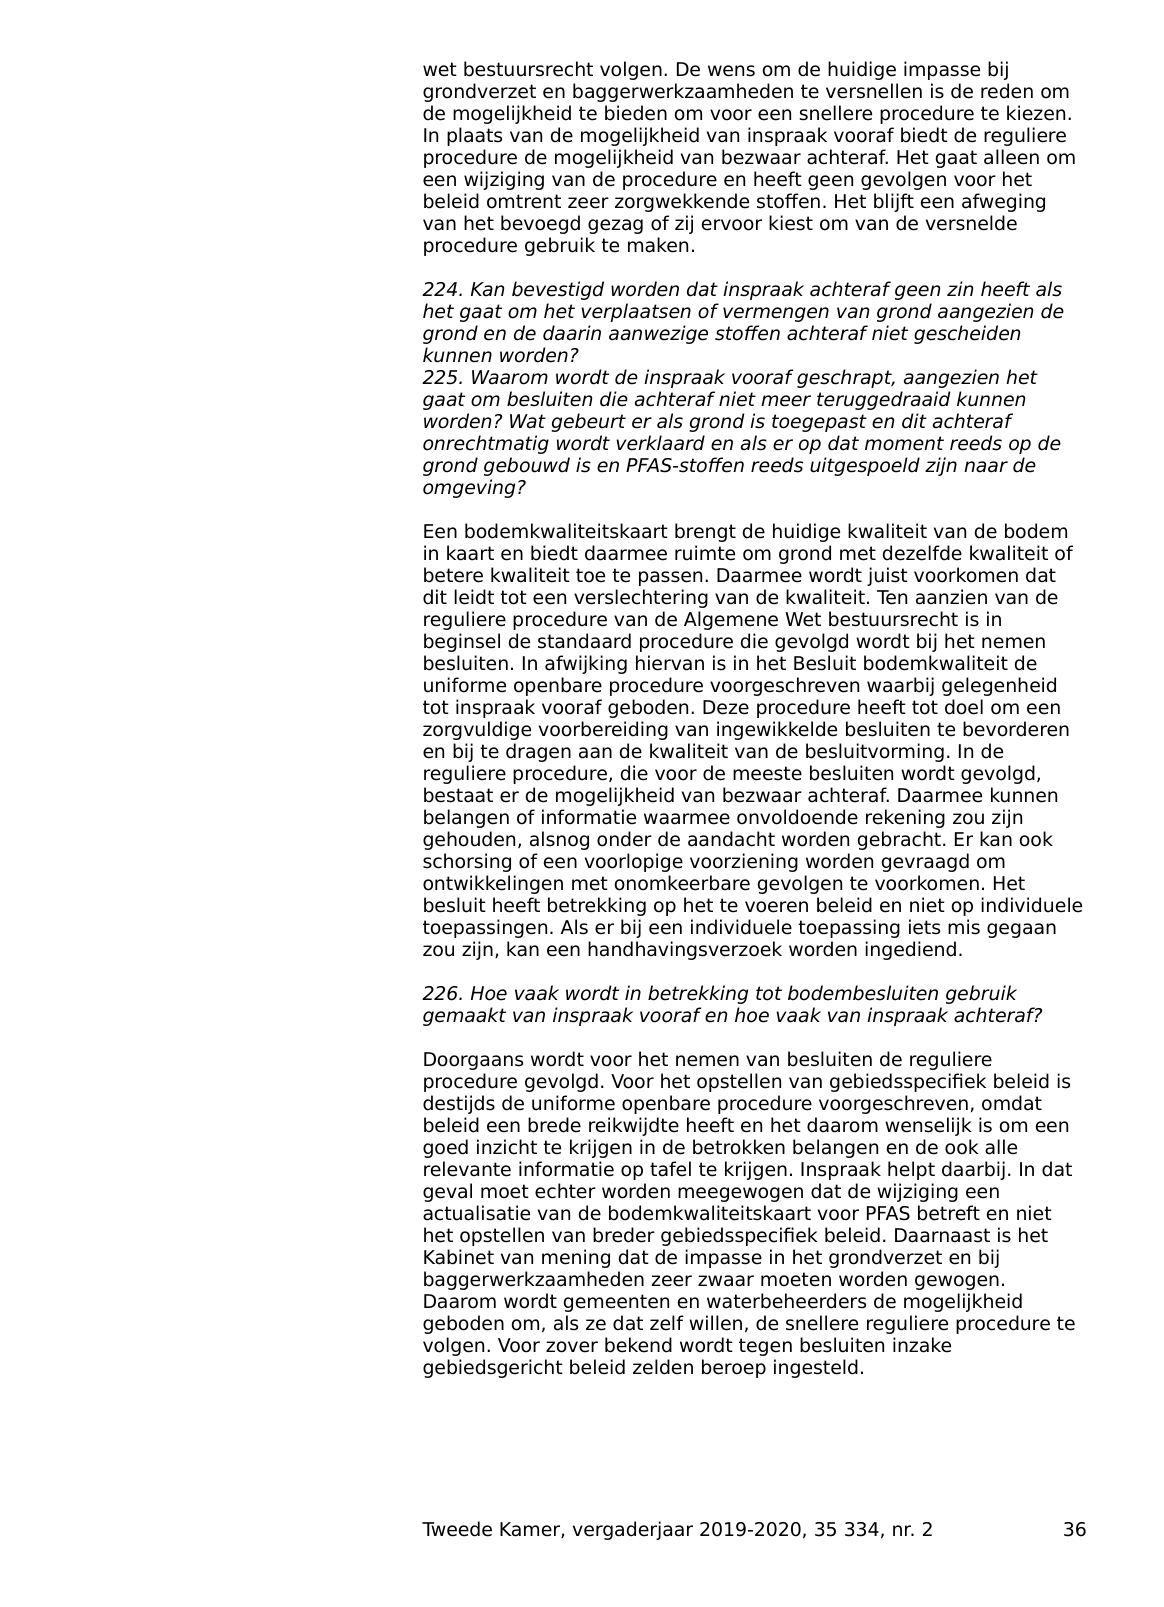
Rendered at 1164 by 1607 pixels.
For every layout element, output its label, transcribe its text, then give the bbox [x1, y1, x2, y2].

text 226. Hoe vaak wordt in betrekking tot bodembesluiten gebruik gemaakt van inspraak vooraf en hoe vaak van inspraak achteraf? [422, 983, 1087, 1027]
text Doorgaans wordt voor het nemen van besluiten de reguliere procedure gevolgd. Voor het opstellen van gebiedsspecifiek beleid is destijds de uniforme openbare procedure voorgeschreven, omdat beleid een brede reikwijdte heeft en het daarom wenselijk is om een goed inzicht te krijgen in de betrokken belangen en de ook alle relevante informatie op tafel te krijgen. Inspraak helpt daarbij. In dat geval moet echter worden meegewogen dat de wijziging een actualisatie van de bodemkwaliteitskaart voor PFAS betreft en niet het opstellen van breder gebiedsspecifiek beleid. Daarnaast is het Kabinet van mening dat de impasse in het grondverzet en bij baggerwerkzaamheden zeer zwaar moeten worden gewogen. Daarom wordt gemeenten en waterbeheerders de mogelijkheid geboden om, als ze dat zelf willen, de snellere reguliere procedure te volgen. Voor zover bekend wordt tegen besluiten inzake gebiedsgericht beleid zelden beroep ingesteld. [422, 1049, 1087, 1379]
text 224. Kan bevestigd worden dat inspraak achteraf geen zin heeft als het gaat om het verplaatsen of vermengen van grond aangezien de grond en de daarin aanwezige stoffen achteraf niet gescheiden kunnen worden? [422, 279, 1087, 367]
text 225. Waarom wordt de inspraak vooraf geschrapt, aangezien het gaat om besluiten die achteraf niet meer teruggedraaid kunnen worden? Wat gebeurt er als grond is toegepast en dit achteraf onrechtmatig wordt verklaard en als er op dat moment reeds op de grond gebouwd is en PFAS-stoffen reeds uitgespoeld zijn naar de omgeving? [422, 367, 1087, 499]
text Een bodemkwaliteitskaart brengt de huidige kwaliteit van de bodem in kaart en biedt daarmee ruimte om grond met dezelfde kwaliteit of betere kwaliteit toe te passen. Daarmee wordt juist voorkomen dat dit leidt tot een verslechtering van de kwaliteit. Ten aanzien van de reguliere procedure van de Algemene Wet bestuursrecht is in beginsel de standaard procedure die gevolgd wordt bij het nemen besluiten. In afwijking hiervan is in het Besluit bodemkwaliteit de uniforme openbare procedure voorgeschreven waarbij gelegenheid tot inspraak vooraf geboden. Deze procedure heeft tot doel om een zorgvuldige voorbereiding van ingewikkelde besluiten te bevorderen en bij te dragen aan de kwaliteit van de besluitvorming. In de reguliere procedure, die voor de meeste besluiten wordt gevolgd, bestaat er de mogelijkheid van bezwaar achteraf. Daarmee kunnen belangen of informatie waarmee onvoldoende rekening zou zijn gehouden, alsnog onder de aandacht worden gebracht. Er kan ook schorsing of een voorlopige voorziening worden gevraagd om ontwikkelingen met onomkeerbare gevolgen te voorkomen. Het besluit heeft betrekking op het te voeren beleid en niet op individuele toepassingen. Als er bij een individuele toepassing iets mis gegaan zou zijn, kan een handhavingsverzoek worden ingediend. [422, 521, 1087, 961]
text wet bestuursrecht volgen. De wens om de huidige impasse bij grondverzet en baggerwerkzaamheden te versnellen is de reden om de mogelijkheid te bieden om voor een snellere procedure te kiezen. In plaats van de mogelijkheid van inspraak vooraf biedt de reguliere procedure de mogelijkheid van bezwaar achteraf. Het gaat alleen om een wijziging van de procedure en heeft geen gevolgen voor het beleid omtrent zeer zorgwekkende stoffen. Het blijft een afweging van het bevoegd gezag of zij ervoor kiest om van de versnelde procedure gebruik te maken. [422, 59, 1087, 257]
